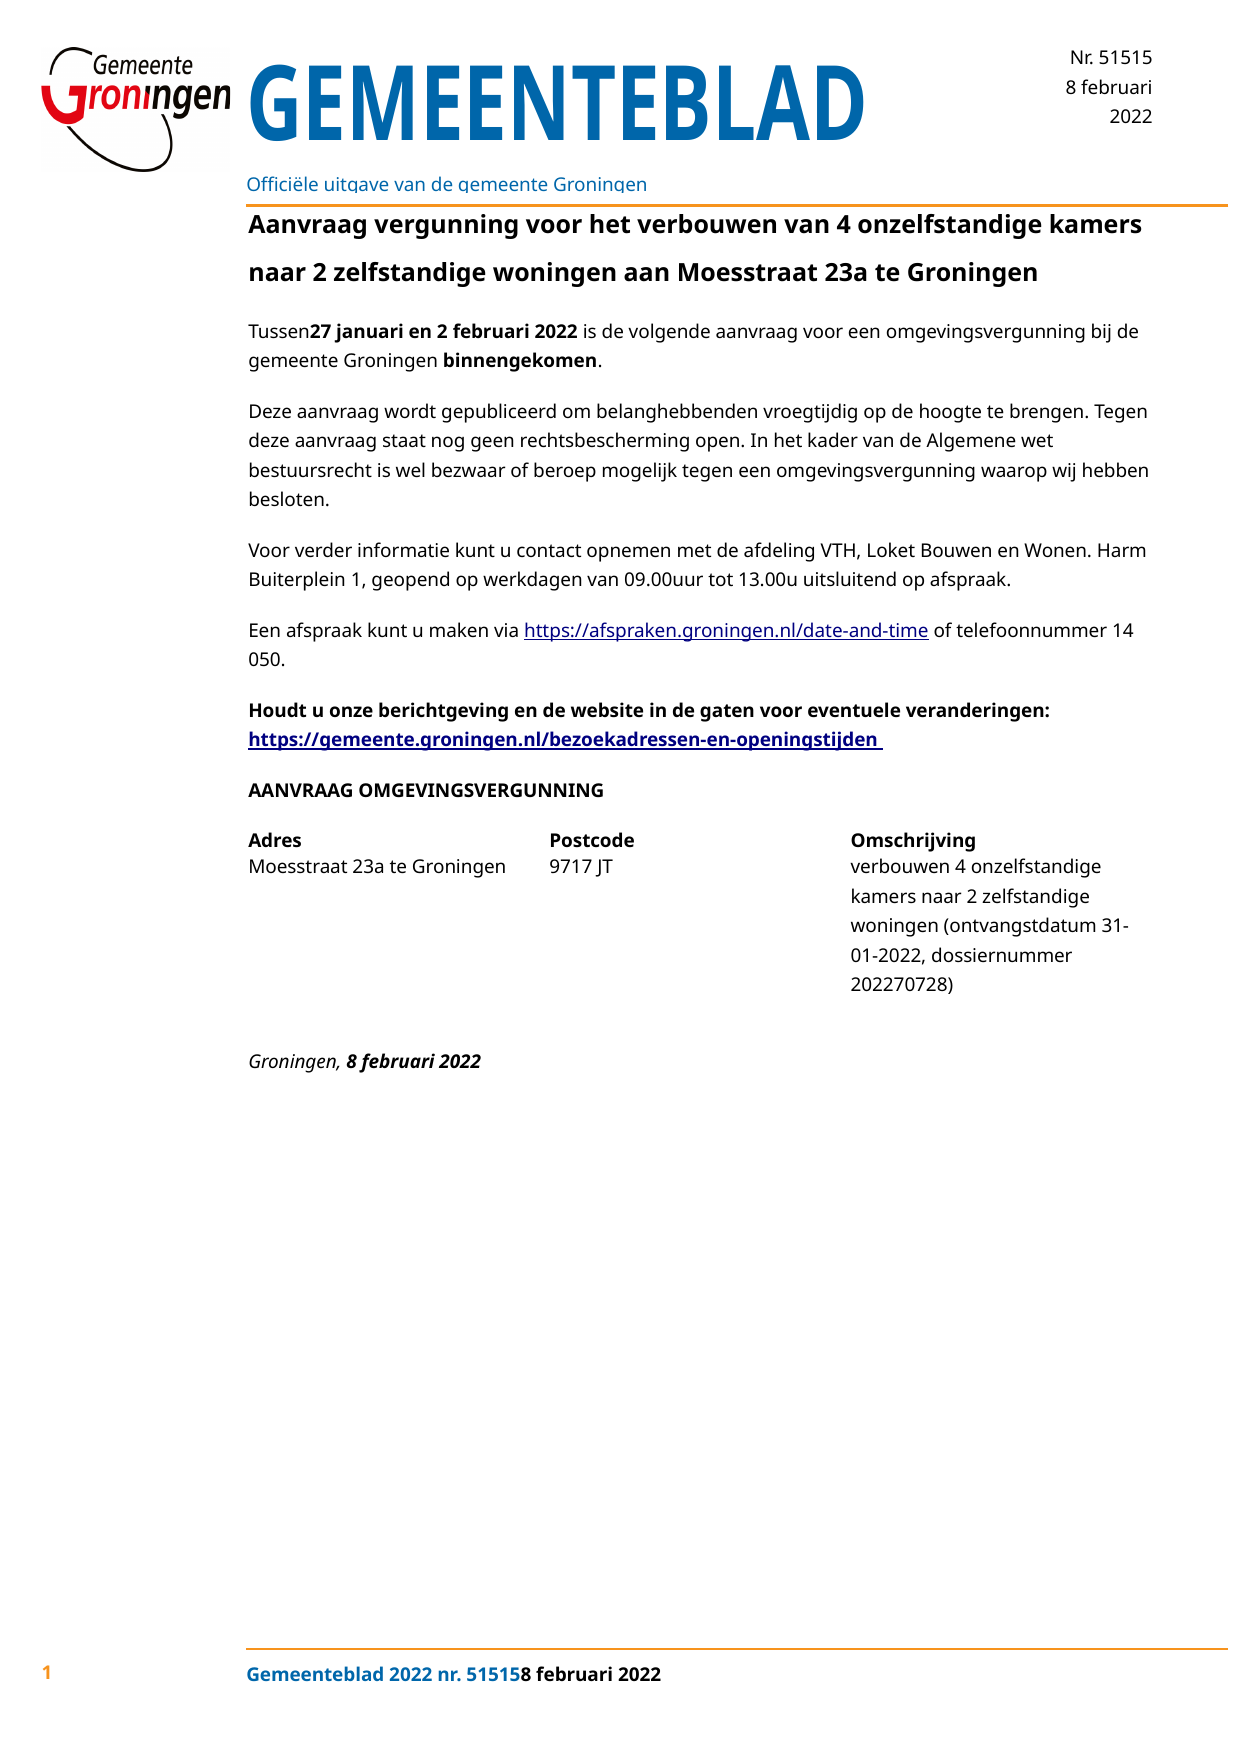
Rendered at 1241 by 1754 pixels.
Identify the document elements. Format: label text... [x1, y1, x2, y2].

text Een afspraak kunt u maken via https://afspraken.groningen.nl/date-and-time of telefoonnummer 14 050. [248, 617, 1152, 672]
text Houdt u onze berichtgeving en de website in de gaten voor eventuele veranderingen: https://gemeente.groningen.nl/bezoekadressen-en-openingstijden [248, 697, 1152, 752]
table_header Postcode [549, 828, 850, 853]
text Groningen, 8 februari 2022 [248, 1048, 1152, 1074]
table_cell Moesstraat 23a te Groningen [248, 853, 549, 997]
text Voor verder informatie kunt u contact opnemen met de afdeling VTH, Loket Bouwen en Wonen. Harm Buiterplein 1, geopend op werkdagen van 09.00uur tot 13.00u uitsluitend op afspraak. [248, 537, 1152, 592]
text AANVRAAG OMGEVINGSVERGUNNING [248, 777, 1152, 803]
text Aanvraag vergunning voor het verbouwen van 4 onzelfstandige kamers naar 2 zelfstandige woningen aan Moesstraat 23a te Groningen [248, 207, 1152, 288]
picture [41, 47, 231, 172]
table_header Adres [248, 828, 549, 853]
text Tussen27 januari en 2 februari 2022 is de volgende aanvraag voor een omgevingsvergunning bij de gemeente Groningen binnengekomen. [248, 318, 1152, 373]
text Deze aanvraag wordt gepubliceerd om belanghebbenden vroegtijdig op de hoogte te brengen. Tegen deze aanvraag staat nog geen rechtsbescherming open. In het kader van de Algemene wet bestuursrecht is wel bezwaar of beroep mogelijk tegen een omgevingsvergunning waarop wij hebben besloten. [248, 398, 1152, 512]
table_cell verbouwen 4 onzelfstandige kamers naar 2 zelfstandige woningen (ontvangstdatum 31-01-2022, dossiernummer 202270728) [850, 853, 1152, 997]
table_cell 9717 JT [549, 853, 850, 997]
table_header Omschrijving [850, 828, 1152, 853]
